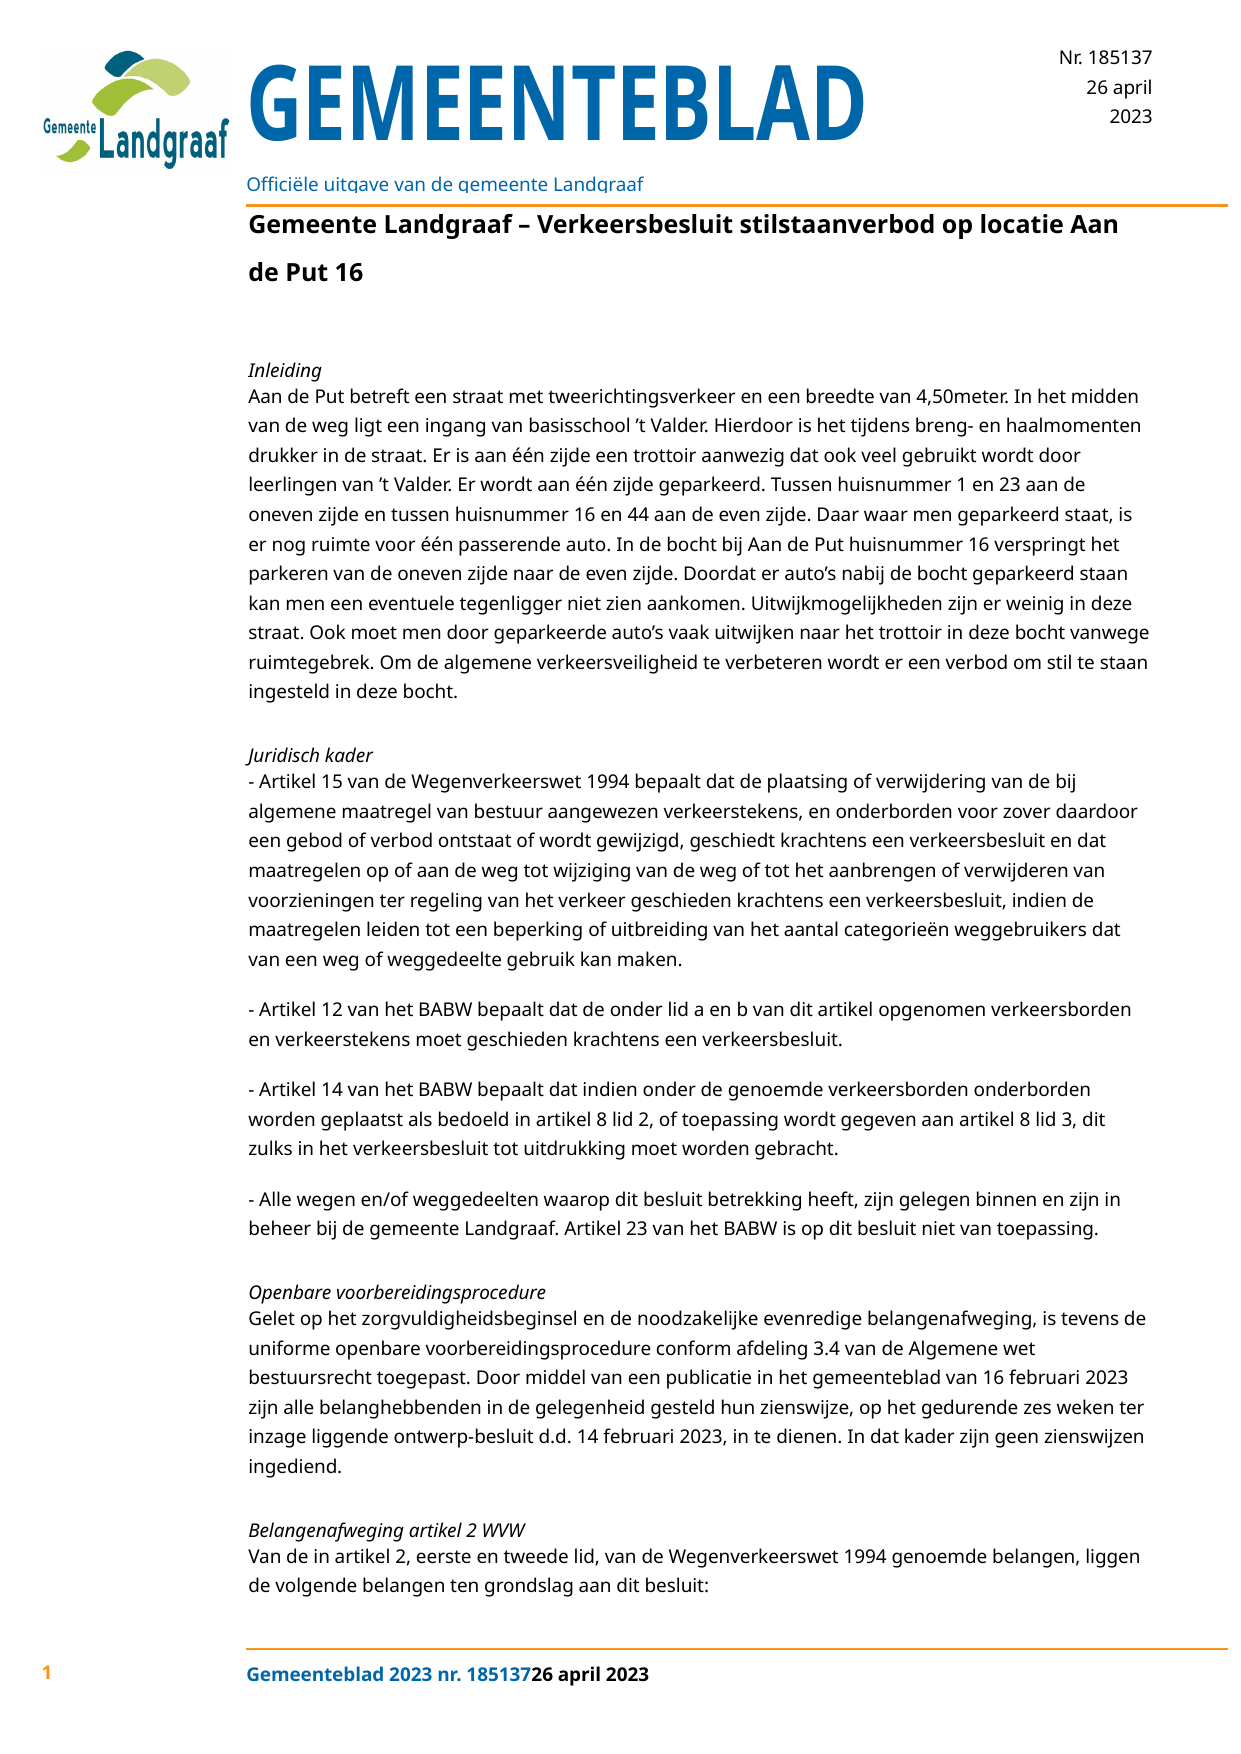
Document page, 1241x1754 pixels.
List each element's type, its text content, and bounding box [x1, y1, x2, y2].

text - Artikel 15 van de Wegenverkeerswet 1994 bepaalt dat de plaatsing of verwijdering van de bij algemene maatregel van bestuur aangewezen verkeerstekens, en onderborden voor zover daardoor een gebod of verbod ontstaat of wordt gewijzigd, geschiedt krachtens een verkeersbesluit en dat maatregelen op of aan de weg tot wijziging van de weg of tot het aanbrengen of verwijderen van voorzieningen ter regeling van het verkeer geschieden krachtens een verkeersbesluit, indien de maatregelen leiden tot een beperking of uitbreiding van het aantal categorieën weggebruikers dat van een weg of weggedeelte gebruik kan maken. [248, 768, 1152, 972]
text Inleiding [248, 357, 1152, 383]
text Belangenafweging artikel 2 WVW [248, 1517, 1152, 1543]
text - Artikel 12 van het BABW bepaalt dat de onder lid a en b van dit artikel opgenomen verkeersborden en verkeerstekens moet geschieden krachtens een verkeersbesluit. [248, 996, 1152, 1052]
picture [41, 47, 231, 172]
text Juridisch kader [248, 743, 1152, 768]
text Gemeente Landgraaf – Verkeersbesluit stilstaanverbod op locatie Aan de Put 16 [248, 207, 1152, 288]
text - Artikel 14 van het BABW bepaalt dat indien onder de genoemde verkeersborden onderborden worden geplaatst als bedoeld in artikel 8 lid 2, of toepassing wordt gegeven aan artikel 8 lid 3, dit zulks in het verkeersbesluit tot uitdrukking moet worden gebracht. [248, 1076, 1152, 1161]
text Gelet op het zorgvuldigheidsbeginsel en de noodzakelijke evenredige belangenafweging, is tevens de uniforme openbare voorbereidingsprocedure conform afdeling 3.4 van de Algemene wet bestuursrecht toegepast. Door middel van een publicatie in het gemeenteblad van 16 februari 2023 zijn alle belanghebbenden in de gelegenheid gesteld hun zienswijze, op het gedurende zes weken ter inzage liggende ontwerp-besluit d.d. 14 februari 2023, in te dienen. In dat kader zijn geen zienswijzen ingediend. [248, 1305, 1152, 1479]
text Openbare voorbereidingsprocedure [248, 1279, 1152, 1305]
text Aan de Put betreft een straat met tweerichtingsverkeer en een breedte van 4,50meter. In het midden van de weg ligt een ingang van basisschool ’t Valder. Hierdoor is het tijdens breng- en haalmomenten drukker in de straat. Er is aan één zijde een trottoir aanwezig dat ook veel gebruikt wordt door leerlingen van ’t Valder. Er wordt aan één zijde geparkeerd. Tussen huisnummer 1 en 23 aan de oneven zijde en tussen huisnummer 16 en 44 aan de even zijde. Daar waar men geparkeerd staat, is er nog ruimte voor één passerende auto. In de bocht bij Aan de Put huisnummer 16 verspringt het parkeren van de oneven zijde naar de even zijde. Doordat er auto’s nabij de bocht geparkeerd staan kan men een eventuele tegenligger niet zien aankomen. Uitwijkmogelijkheden zijn er weinig in deze straat. Ook moet men door geparkeerde auto’s vaak uitwijken naar het trottoir in deze bocht vanwege ruimtegebrek. Om de algemene verkeersveiligheid te verbeteren wordt er een verbod om stil te staan ingesteld in deze bocht. [248, 383, 1152, 704]
text - Alle wegen en/of weggedeelten waarop dit besluit betrekking heeft, zijn gelegen binnen en zijn in beheer bij de gemeente Landgraaf. Artikel 23 van het BABW is op dit besluit niet van toepassing. [248, 1186, 1152, 1241]
text Van de in artikel 2, eerste en tweede lid, van de Wegenverkeerswet 1994 genoemde belangen, liggen de volgende belangen ten grondslag aan dit besluit: [248, 1543, 1152, 1598]
